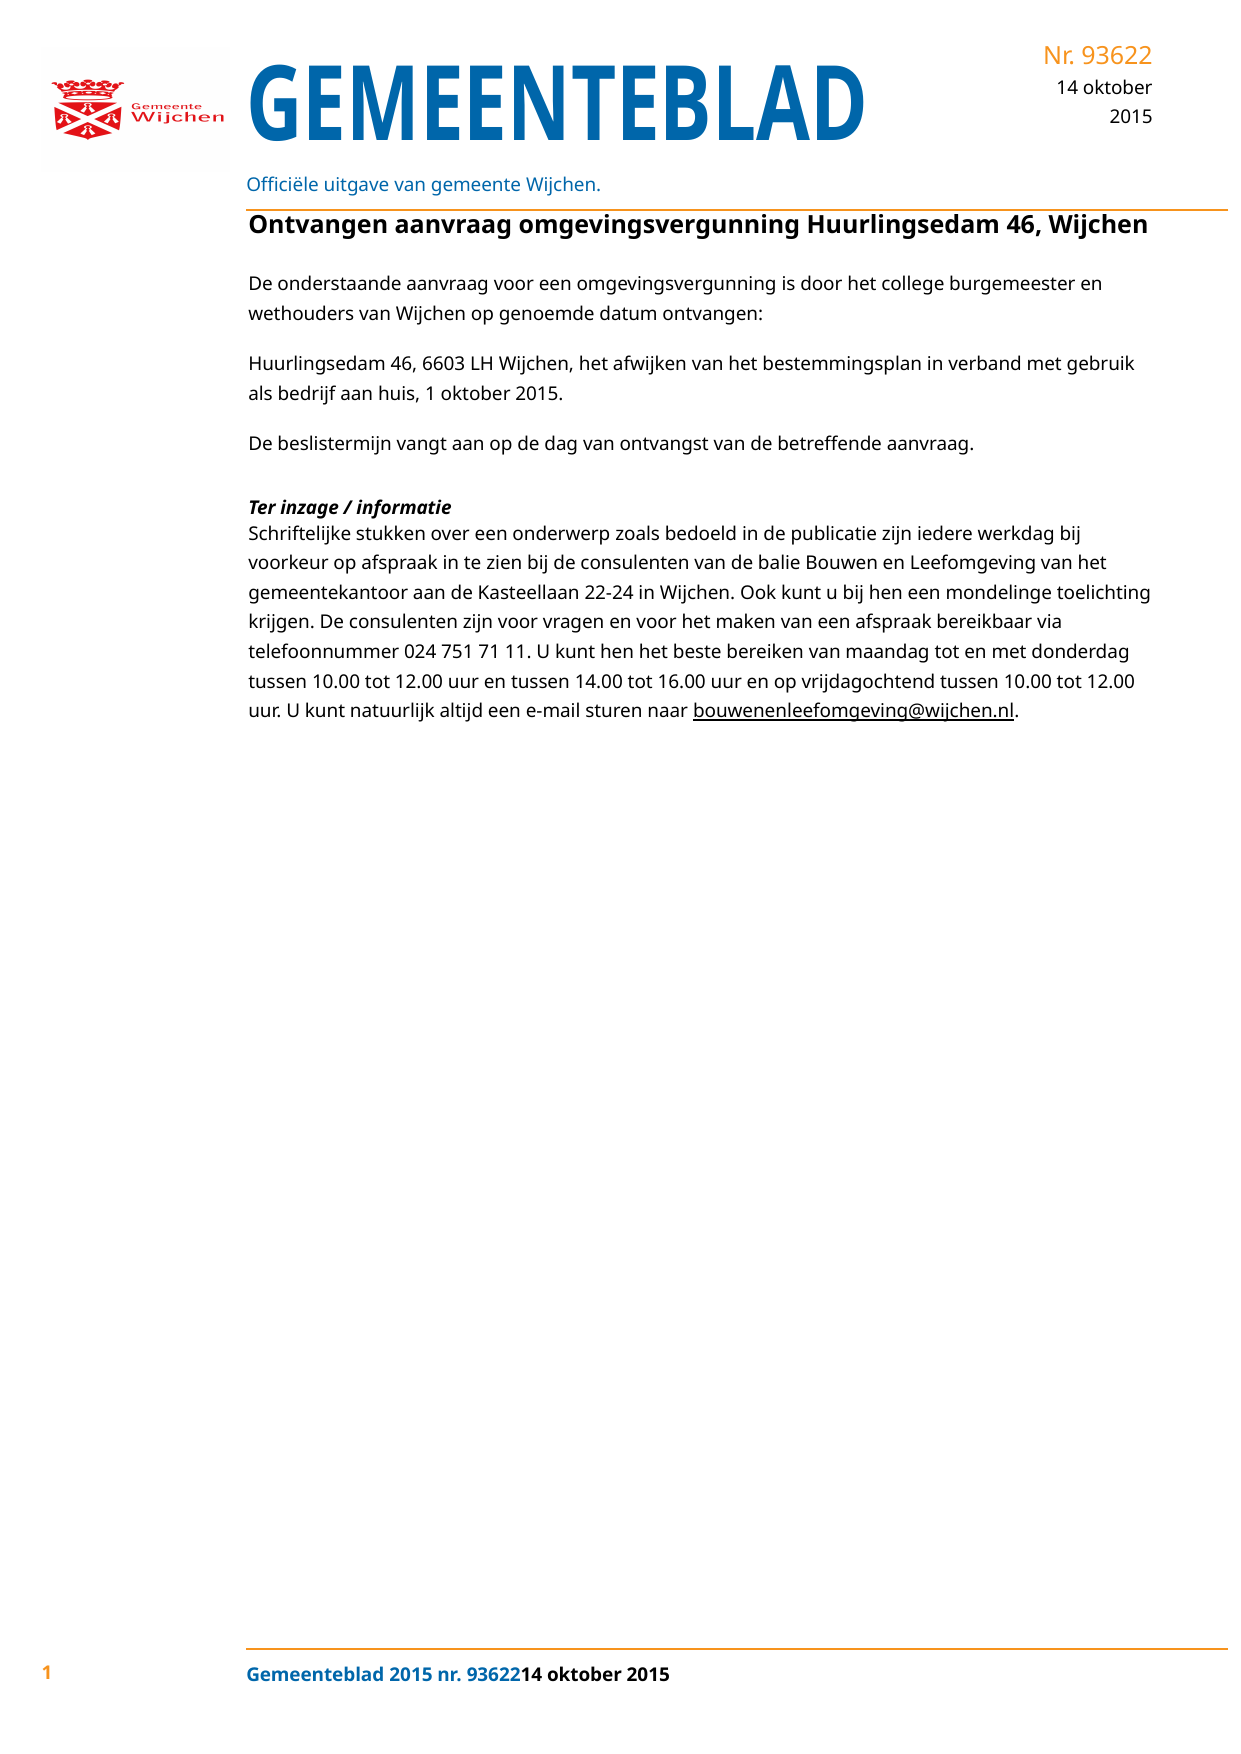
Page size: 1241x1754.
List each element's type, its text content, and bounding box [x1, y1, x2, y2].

text Ontvangen aanvraag omgevingsvergunning Huurlingsedam 46, Wijchen [248, 211, 1152, 241]
text Huurlingsedam 46, 6603 LH Wijchen, het afwijken van het bestemmingsplan in verband met gebruik als bedrijf aan huis, 1 oktober 2015. [248, 350, 1152, 406]
text De onderstaande aanvraag voor een omgevingsvergunning is door het college burgemeester en wethouders van Wijchen op genoemde datum ontvangen: [248, 270, 1152, 326]
text De beslistermijn vangt aan op de dag van ontvangst van de betreffende aanvraag. [248, 430, 1152, 456]
text Schriftelijke stukken over een onderwerp zoals bedoeld in de publicatie zijn iedere werkdag bij voorkeur op afspraak in te zien bij de consulenten van de balie Bouwen en Leefomgeving van het gemeentekantoor aan de Kasteellaan 22-24 in Wijchen. Ook kunt u bij hen een mondelinge toelichting krijgen. De consulenten zijn voor vragen en voor het maken van een afspraak bereikbaar via telefoonnummer 024 751 71 11. U kunt hen het beste bereiken van maandag tot en met donderdag tussen 10.00 tot 12.00 uur en tussen 14.00 tot 16.00 uur en op vrijdagochtend tussen 10.00 tot 12.00 uur. U kunt natuurlijk altijd een e-mail sturen naar bouwenenleefomgeving@wijchen.nl. [248, 520, 1152, 723]
picture [41, 47, 231, 172]
text Ter inzage / informatie [248, 494, 1152, 520]
